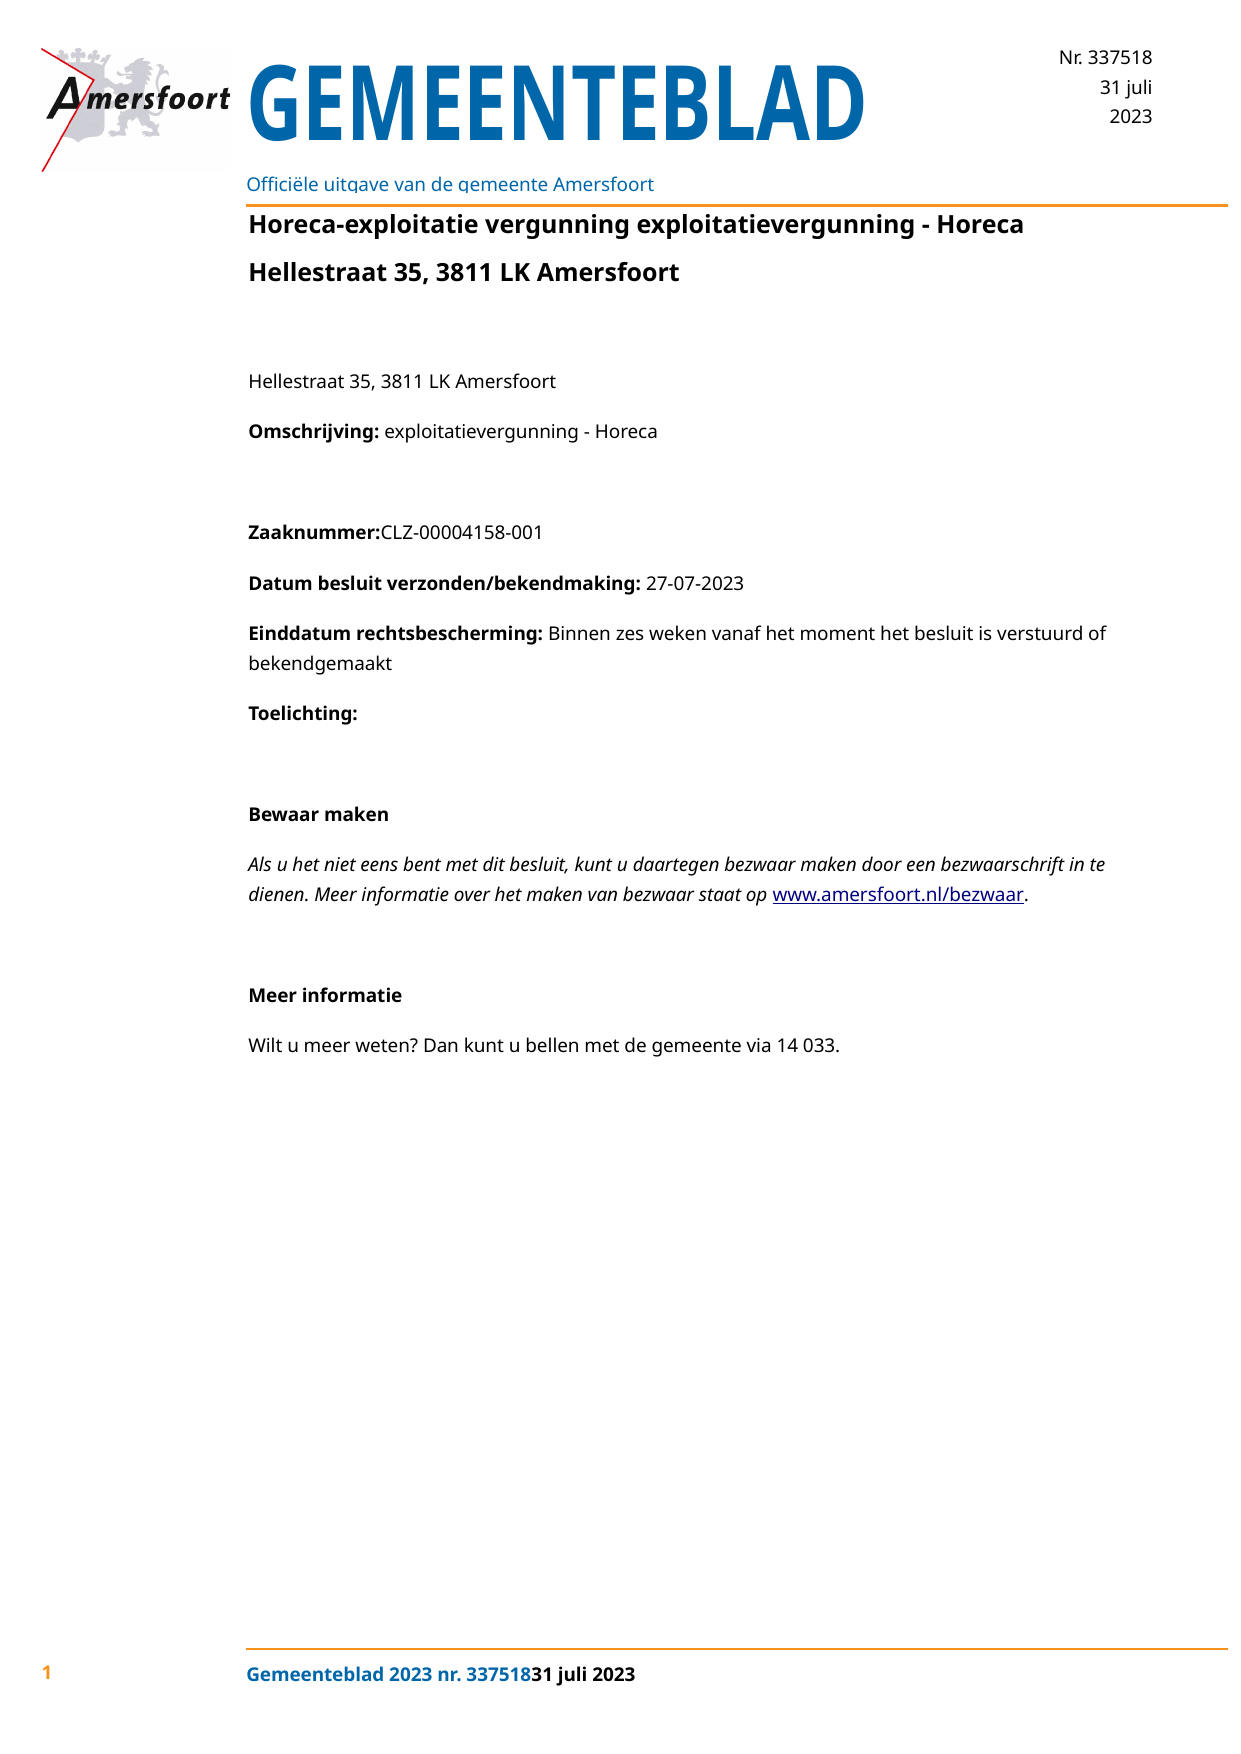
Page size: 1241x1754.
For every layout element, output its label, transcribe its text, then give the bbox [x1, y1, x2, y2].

text Toelichting: [248, 700, 1152, 726]
text Als u het niet eens bent met dit besluit, kunt u daartegen bezwaar maken door een bezwaarschrift in te dienen. Meer informatie over het maken van bezwaar staat op www.amersfoort.nl/bezwaar. [248, 852, 1152, 907]
text Horeca-exploitatie vergunning exploitatievergunning - Horeca Hellestraat 35, 3811 LK Amersfoort [248, 207, 1152, 288]
text Meer informatie [248, 982, 1152, 1008]
text Bewaar maken [248, 801, 1152, 827]
text Wilt u meer weten? Dan kunt u bellen met de gemeente via 14 033. [248, 1032, 1152, 1058]
text Hellestraat 35, 3811 LK Amersfoort [248, 368, 1152, 394]
text Omschrijving: exploitatievergunning - Horeca [248, 419, 1152, 444]
text Datum besluit verzonden/bekendmaking: 27-07-2023 [248, 570, 1152, 596]
picture [41, 47, 231, 172]
text Zaaknummer:CLZ-00004158-001 [248, 519, 1152, 545]
text Einddatum rechtsbescherming: Binnen zes weken vanaf het moment het besluit is verstuurd of bekendgemaakt [248, 620, 1152, 676]
